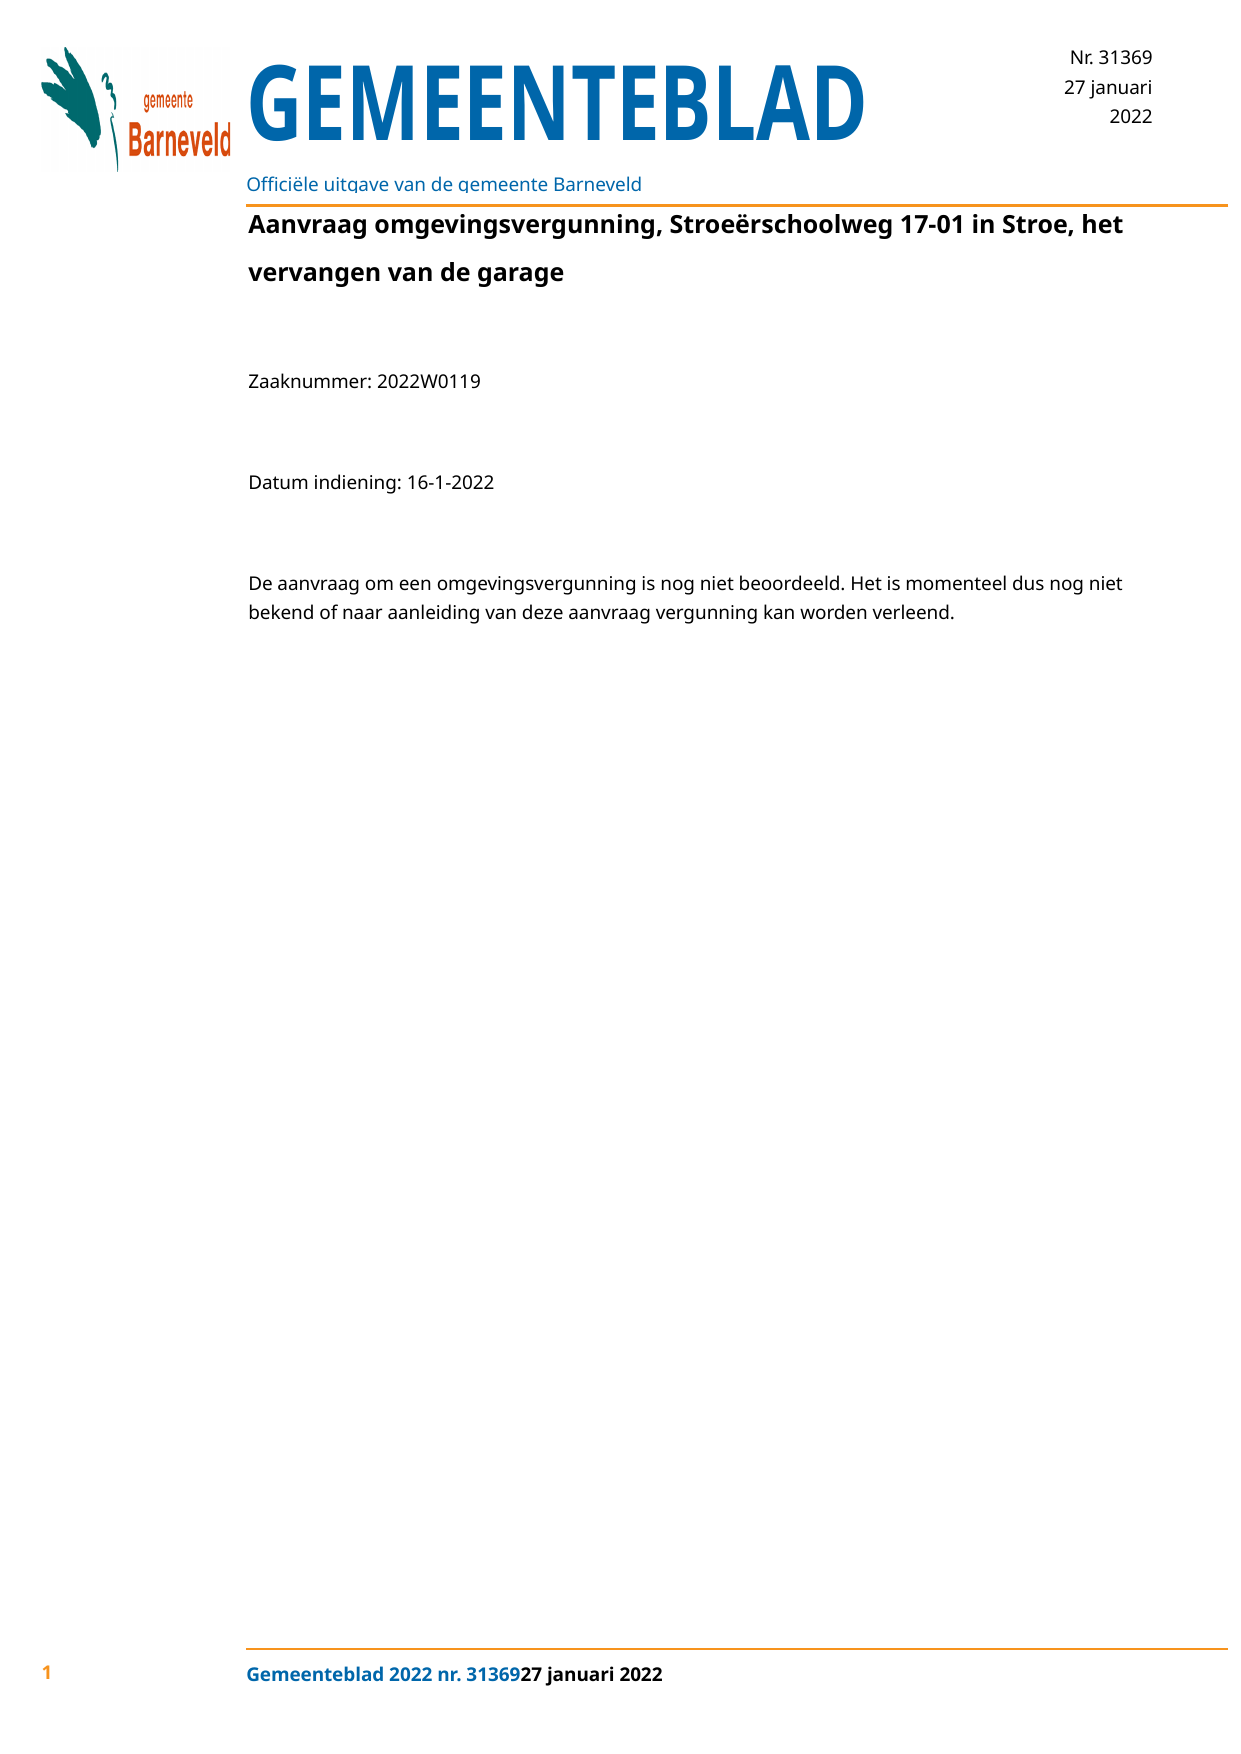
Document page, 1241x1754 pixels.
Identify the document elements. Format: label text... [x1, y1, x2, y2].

picture [41, 47, 231, 172]
text Datum indiening: 16-1-2022 [248, 469, 1152, 495]
text Zaaknummer: 2022W0119 [248, 368, 1152, 394]
text Aanvraag omgevingsvergunning, Stroeërschoolweg 17-01 in Stroe, het vervangen van de garage [248, 207, 1152, 288]
text De aanvraag om een omgevingsvergunning is nog niet beoordeeld. Het is momenteel dus nog niet bekend of naar aanleiding van deze aanvraag vergunning kan worden verleend. [248, 570, 1152, 625]
